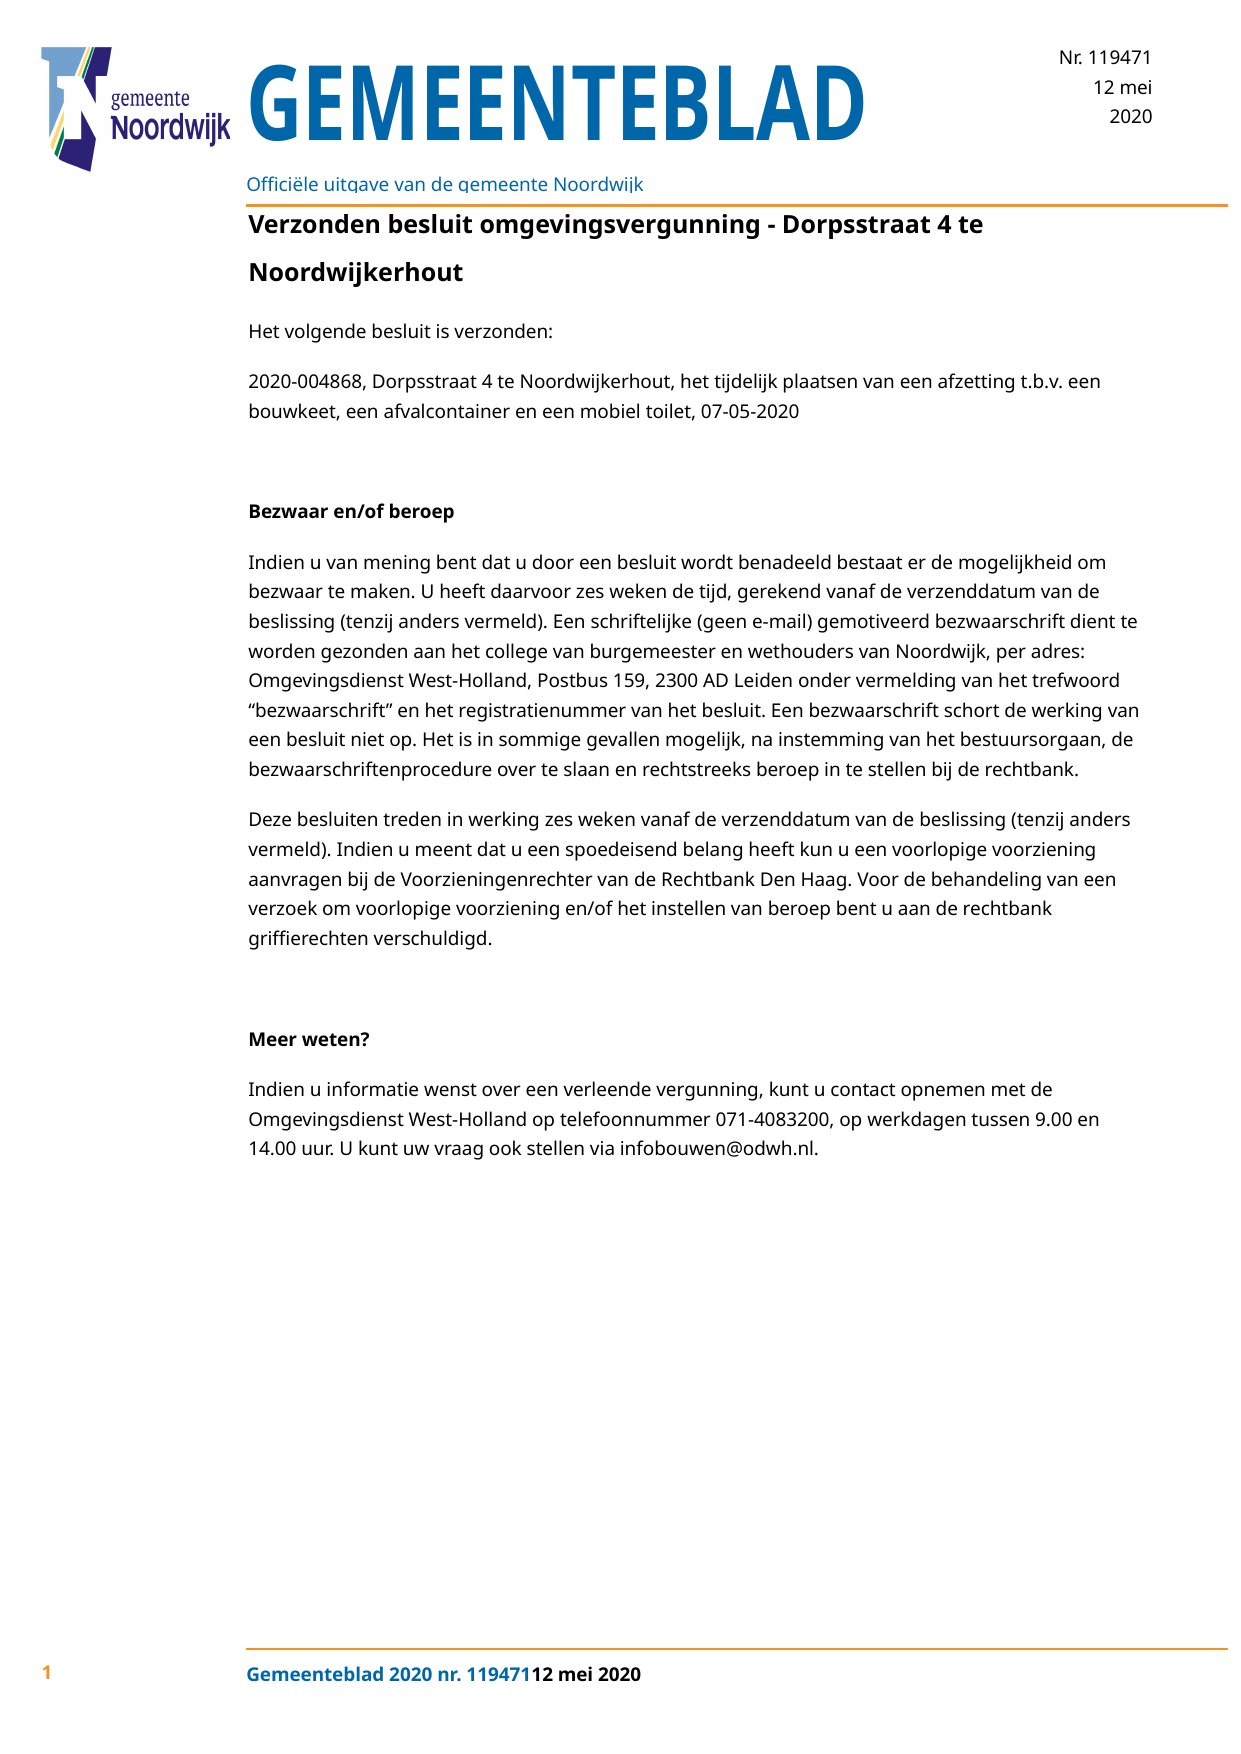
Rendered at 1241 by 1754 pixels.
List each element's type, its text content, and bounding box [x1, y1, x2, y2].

text Meer weten? [248, 1026, 1152, 1052]
text Indien u van mening bent dat u door een besluit wordt benadeeld bestaat er de mogelijkheid om bezwaar te maken. U heeft daarvoor zes weken de tijd, gerekend vanaf de verzenddatum van de beslissing (tenzij anders vermeld). Een schriftelijke (geen e-mail) gemotiveerd bezwaarschrift dient te worden gezonden aan het college van burgemeester en wethouders van Noordwijk, per adres: Omgevingsdienst West-Holland, Postbus 159, 2300 AD Leiden onder vermelding van het trefwoord “bezwaarschrift” en het registratienummer van het besluit. Een bezwaarschrift schort de werking van een besluit niet op. Het is in sommige gevallen mogelijk, na instemming van het bestuursorgaan, de bezwaarschriftenprocedure over te slaan en rechtstreeks beroep in te stellen bij de rechtbank. [248, 549, 1152, 782]
text Het volgende besluit is verzonden: [248, 318, 1152, 344]
picture [41, 47, 231, 172]
text Bezwaar en/of beroep [248, 499, 1152, 524]
text Indien u informatie wenst over een verleende vergunning, kunt u contact opnemen met de Omgevingsdienst West-Holland op telefoonnummer 071-4083200, op werkdagen tussen 9.00 en 14.00 uur. U kunt uw vraag ook stellen via infobouwen@odwh.nl. [248, 1076, 1152, 1161]
text Verzonden besluit omgevingsvergunning - Dorpsstraat 4 te Noordwijkerhout [248, 207, 1152, 288]
text 2020-004868, Dorpsstraat 4 te Noordwijkerhout, het tijdelijk plaatsen van een afzetting t.b.v. een bouwkeet, een afvalcontainer en een mobiel toilet, 07-05-2020 [248, 368, 1152, 424]
text Deze besluiten treden in werking zes weken vanaf de verzenddatum van de beslissing (tenzij anders vermeld). Indien u meent dat u een spoedeisend belang heeft kun u een voorlopige voorziening aanvragen bij de Voorzieningenrechter van de Rechtbank Den Haag. Voor de behandeling van een verzoek om voorlopige voorziening en/of het instellen van beroep bent u aan de rechtbank griffierechten verschuldigd. [248, 807, 1152, 951]
